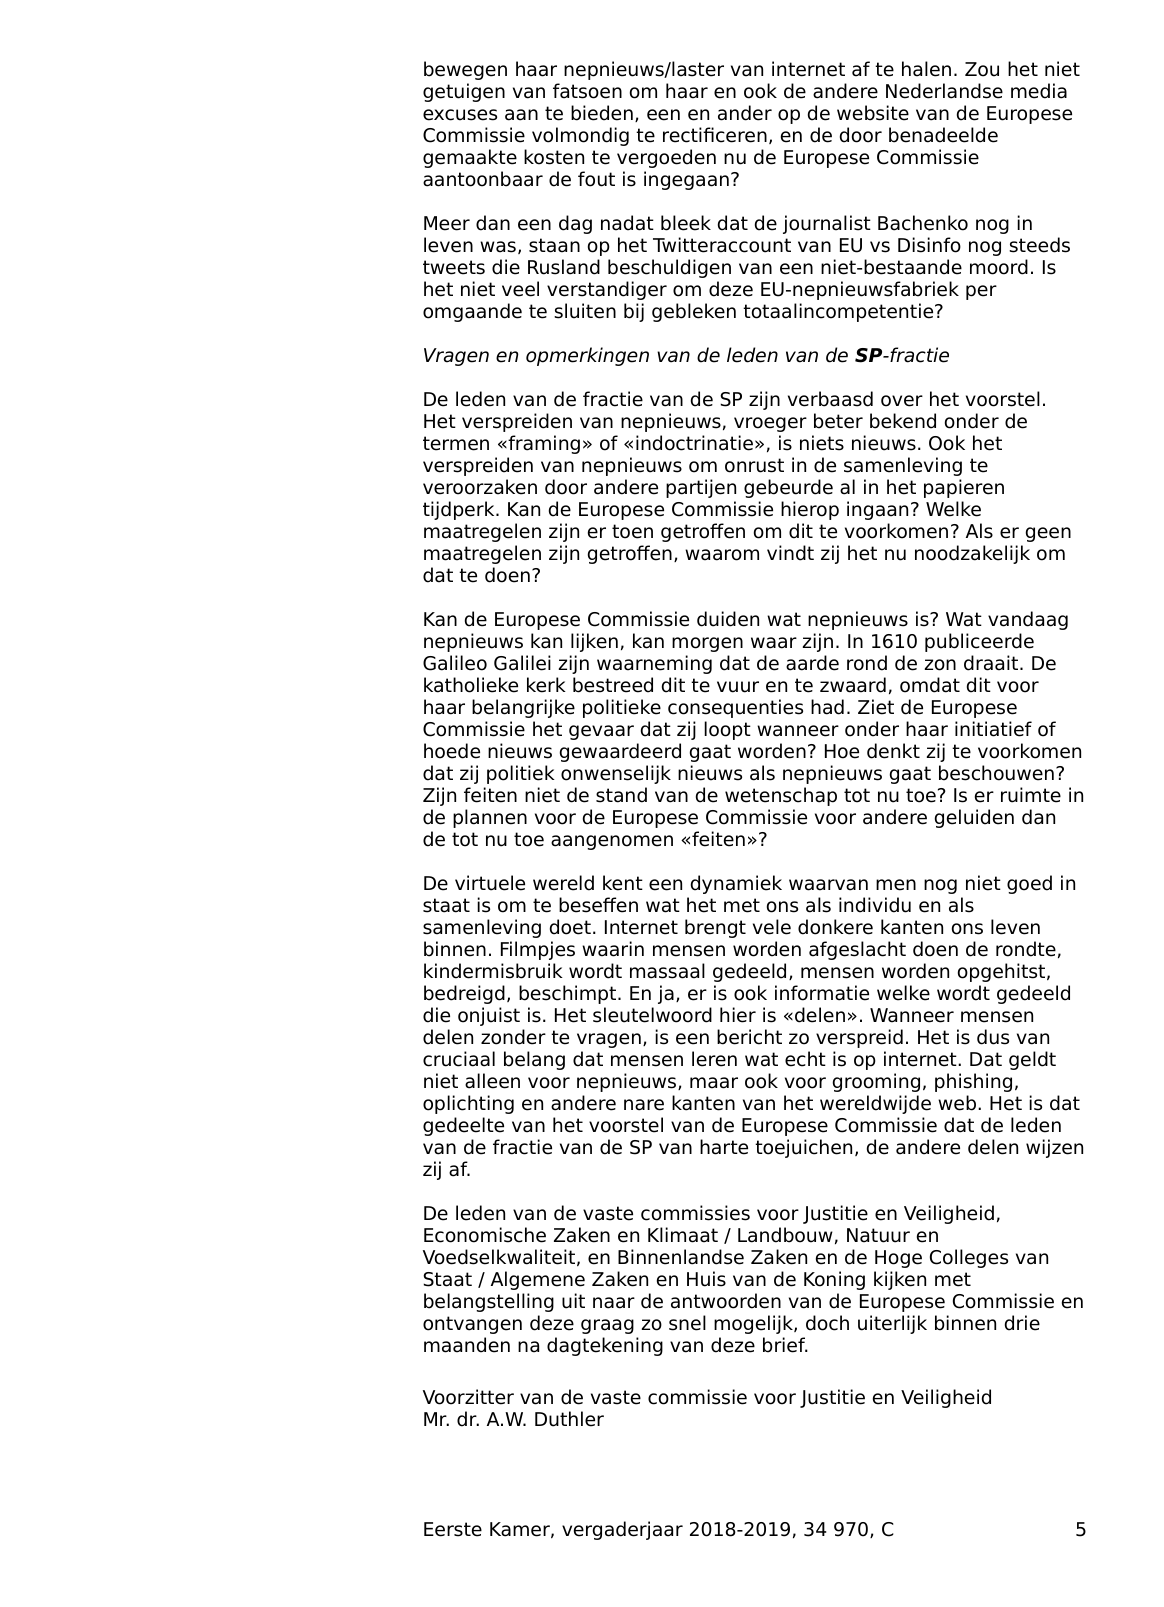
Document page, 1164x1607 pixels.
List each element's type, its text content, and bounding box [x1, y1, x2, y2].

text bewegen haar nepnieuws/laster van internet af te halen. Zou het niet getuigen van fatsoen om haar en ook de andere Nederlandse media excuses aan te bieden, een en ander op de website van de Europese Commissie volmondig te rectificeren, en de door benadeelde gemaakte kosten te vergoeden nu de Europese Commissie aantoonbaar de fout is ingegaan? [422, 59, 1087, 191]
text Voorzitter van de vaste commissie voor Justitie en Veiligheid Mr. dr. A.W. Duthler [422, 1387, 1087, 1431]
text De leden van de vaste commissies voor Justitie en Veiligheid, Economische Zaken en Klimaat / Landbouw, Natuur en Voedselkwaliteit, en Binnenlandse Zaken en de Hoge Colleges van Staat / Algemene Zaken en Huis van de Koning kijken met belangstelling uit naar de antwoorden van de Europese Commissie en ontvangen deze graag zo snel mogelijk, doch uiterlijk binnen drie maanden na dagtekening van deze brief. [422, 1203, 1087, 1357]
text Meer dan een dag nadat bleek dat de journalist Bachenko nog in leven was, staan op het Twitteraccount van EU vs Disinfo nog steeds tweets die Rusland beschuldigen van een niet-bestaande moord. Is het niet veel verstandiger om deze EU-nepnieuwsfabriek per omgaande te sluiten bij gebleken totaalincompetentie? [422, 213, 1087, 323]
text De virtuele wereld kent een dynamiek waarvan men nog niet goed in staat is om te beseffen wat het met ons als individu en als samenleving doet. Internet brengt vele donkere kanten ons leven binnen. Filmpjes waarin mensen worden afgeslacht doen de rondte, kindermisbruik wordt massaal gedeeld, mensen worden opgehitst, bedreigd, beschimpt. En ja, er is ook informatie welke wordt gedeeld die onjuist is. Het sleutelwoord hier is «delen». Wanneer mensen delen zonder te vragen, is een bericht zo verspreid. Het is dus van cruciaal belang dat mensen leren wat echt is op internet. Dat geldt niet alleen voor nepnieuws, maar ook voor grooming, phishing, oplichting en andere nare kanten van het wereldwijde web. Het is dat gedeelte van het voorstel van de Europese Commissie dat de leden van de fractie van de SP van harte toejuichen, de andere delen wijzen zij af. [422, 873, 1087, 1181]
text Kan de Europese Commissie duiden wat nepnieuws is? Wat vandaag nepnieuws kan lijken, kan morgen waar zijn. In 1610 publiceerde Galileo Galilei zijn waarneming dat de aarde rond de zon draait. De katholieke kerk bestreed dit te vuur en te zwaard, omdat dit voor haar belangrijke politieke consequenties had. Ziet de Europese Commissie het gevaar dat zij loopt wanneer onder haar initiatief of hoede nieuws gewaardeerd gaat worden? Hoe denkt zij te voorkomen dat zij politiek onwenselijk nieuws als nepnieuws gaat beschouwen? Zijn feiten niet de stand van de wetenschap tot nu toe? Is er ruimte in de plannen voor de Europese Commissie voor andere geluiden dan de tot nu toe aangenomen «feiten»? [422, 609, 1087, 851]
subtitle Vragen en opmerkingen van de leden van de SP-fractie [422, 345, 1087, 367]
text De leden van de fractie van de SP zijn verbaasd over het voorstel. Het verspreiden van nepnieuws, vroeger beter bekend onder de termen «framing» of «indoctrinatie», is niets nieuws. Ook het verspreiden van nepnieuws om onrust in de samenleving te veroorzaken door andere partijen gebeurde al in het papieren tijdperk. Kan de Europese Commissie hierop ingaan? Welke maatregelen zijn er toen getroffen om dit te voorkomen? Als er geen maatregelen zijn getroffen, waarom vindt zij het nu noodzakelijk om dat te doen? [422, 389, 1087, 587]
